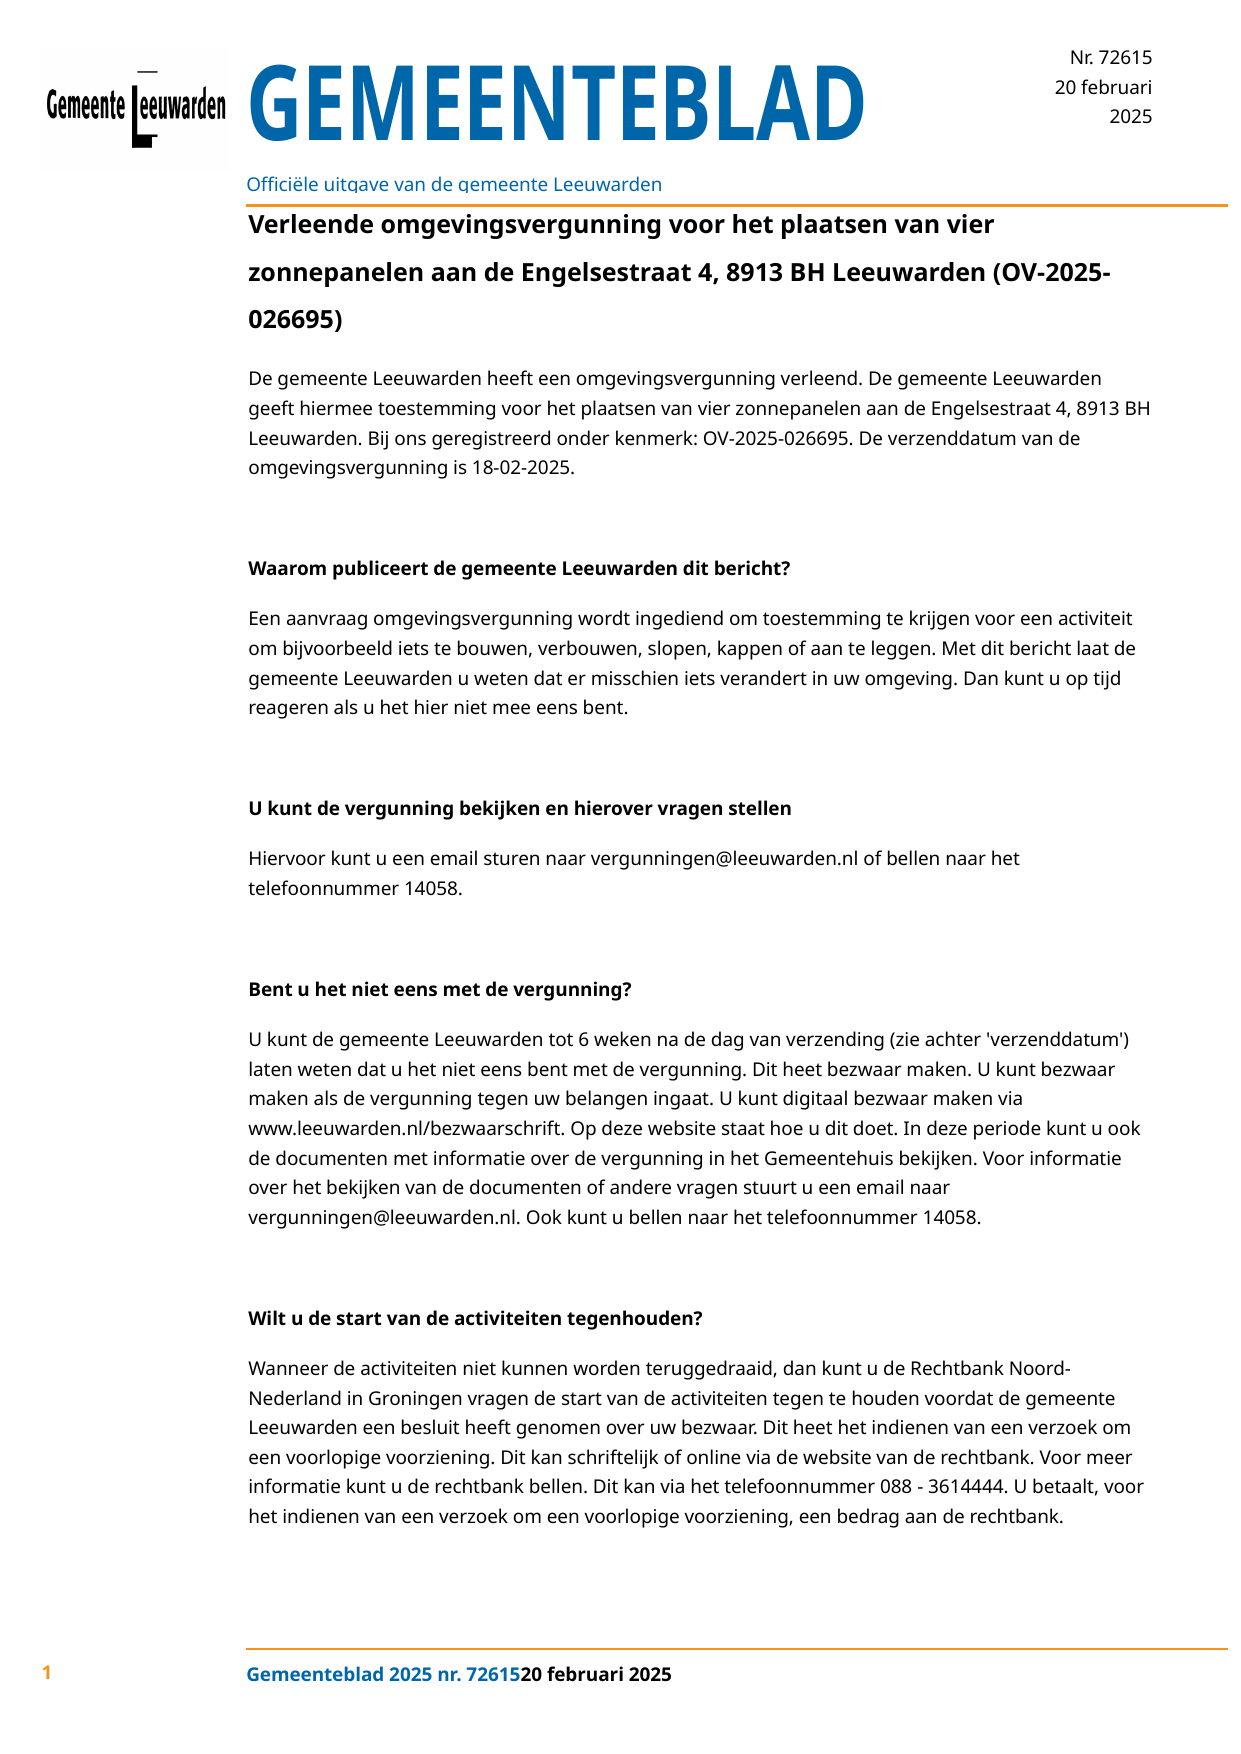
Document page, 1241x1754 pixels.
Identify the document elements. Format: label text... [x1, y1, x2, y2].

text Verleende omgevingsvergunning voor het plaatsen van vier zonnepanelen aan de Engelsestraat 4, 8913 BH Leeuwarden (OV-2025-026695) [248, 207, 1152, 336]
text Hiervoor kunt u een email sturen naar vergunningen@leeuwarden.nl of bellen naar het telefoonnummer 14058. [248, 846, 1152, 901]
text U kunt de vergunning bekijken en hierover vragen stellen [248, 795, 1152, 821]
text U kunt de gemeente Leeuwarden tot 6 weken na de dag van verzending (zie achter 'verzenddatum') laten weten dat u het niet eens bent met de vergunning. Dit heet bezwaar maken. U kunt bezwaar maken als de vergunning tegen uw belangen ingaat. U kunt digitaal bezwaar maken via www.leeuwarden.nl/bezwaarschrift. Op deze website staat hoe u dit doet. In deze periode kunt u ook de documenten met informatie over de vergunning in het Gemeentehuis bekijken. Voor informatie over het bekijken van de documenten of andere vragen stuurt u een email naar vergunningen@leeuwarden.nl. Ook kunt u bellen naar het telefoonnummer 14058. [248, 1026, 1152, 1229]
picture [41, 47, 231, 172]
text Wilt u de start van de activiteiten tegenhouden? [248, 1305, 1152, 1330]
text De gemeente Leeuwarden heeft een omgevingsvergunning verleend. De gemeente Leeuwarden geeft hiermee toestemming voor het plaatsen van vier zonnepanelen aan de Engelsestraat 4, 8913 BH Leeuwarden. Bij ons geregistreerd onder kenmerk: OV-2025-026695. De verzenddatum van de omgevingsvergunning is 18-02-2025. [248, 366, 1152, 480]
text Bent u het niet eens met de vergunning? [248, 976, 1152, 1002]
text Waarom publiceert de gemeente Leeuwarden dit bericht? [248, 555, 1152, 581]
text Een aanvraag omgevingsvergunning wordt ingediend om toestemming te krijgen voor een activiteit om bijvoorbeeld iets te bouwen, verbouwen, slopen, kappen of aan te leggen. Met dit bericht laat de gemeente Leeuwarden u weten dat er misschien iets verandert in uw omgeving. Dan kunt u op tijd reageren als u het hier niet mee eens bent. [248, 606, 1152, 720]
text Wanneer de activiteiten niet kunnen worden teruggedraaid, dan kunt u de Rechtbank Noord-Nederland in Groningen vragen de start van de activiteiten tegen te houden voordat de gemeente Leeuwarden een besluit heeft genomen over uw bezwaar. Dit heet het indienen van een verzoek om een voorlopige voorziening. Dit kan schriftelijk of online via de website van de rechtbank. Voor meer informatie kunt u de rechtbank bellen. Dit kan via het telefoonnummer 088 - 3614444. U betaalt, voor het indienen van een verzoek om een voorlopige voorziening, een bedrag aan de rechtbank. [248, 1355, 1152, 1529]
